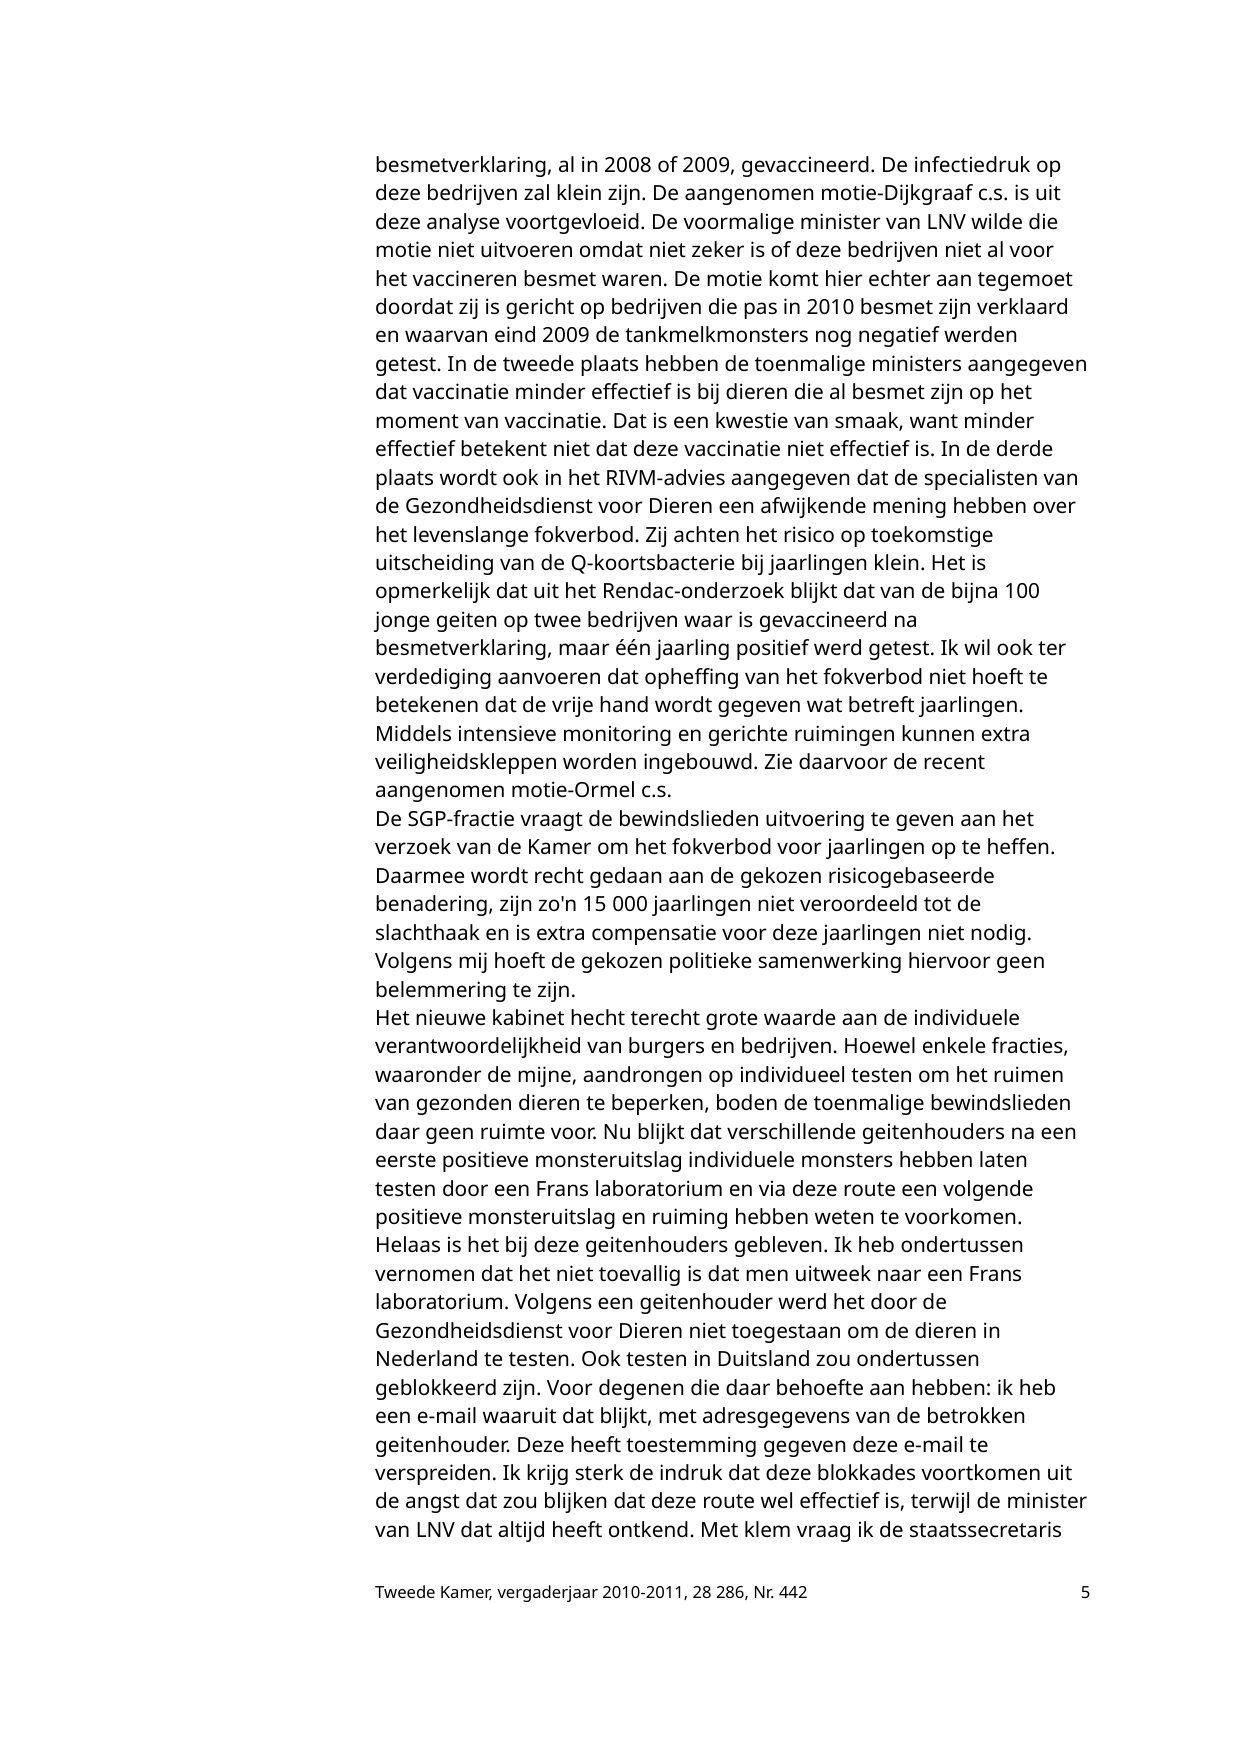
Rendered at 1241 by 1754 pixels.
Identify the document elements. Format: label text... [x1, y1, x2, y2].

text Het nieuwe kabinet hecht terecht grote waarde aan de individuele verantwoordelijkheid van burgers en bedrijven. Hoewel enkele fracties, waaronder de mijne, aandrongen op individueel testen om het ruimen van gezonden dieren te beperken, boden de toenmalige bewindslieden daar geen ruimte voor. Nu blijkt dat verschillende geitenhouders na een eerste positieve monsteruitslag individuele monsters hebben laten testen door een Frans laboratorium en via deze route een volgende positieve monsteruitslag en ruiming hebben weten te voorkomen. Helaas is het bij deze geitenhouders gebleven. Ik heb ondertussen vernomen dat het niet toevallig is dat men uitweek naar een Frans laboratorium. Volgens een geitenhouder werd het door de Gezondheidsdienst voor Dieren niet toegestaan om de dieren in Nederland te testen. Ook testen in Duitsland zou ondertussen geblokkeerd zijn. Voor degenen die daar behoefte aan hebben: ik heb een e-mail waaruit dat blijkt, met adresgegevens van de betrokken geitenhouder. Deze heeft toestemming gegeven deze e-mail te verspreiden. Ik krijg sterk de indruk dat deze blokkades voortkomen uit de angst dat zou blijken dat deze route wel effectief is, terwijl de minister van LNV dat altijd heeft ontkend. Met klem vraag ik de staatssecretaris [375, 1003, 1090, 1543]
text besmetverklaring, al in 2008 of 2009, gevaccineerd. De infectiedruk op deze bedrijven zal klein zijn. De aangenomen motie-Dijkgraaf c.s. is uit deze analyse voortgevloeid. De voormalige minister van LNV wilde die motie niet uitvoeren omdat niet zeker is of deze bedrijven niet al voor het vaccineren besmet waren. De motie komt hier echter aan tegemoet doordat zij is gericht op bedrijven die pas in 2010 besmet zijn verklaard en waarvan eind 2009 de tankmelkmonsters nog negatief werden getest. In de tweede plaats hebben de toenmalige ministers aangegeven dat vaccinatie minder effectief is bij dieren die al besmet zijn op het moment van vaccinatie. Dat is een kwestie van smaak, want minder effectief betekent niet dat deze vaccinatie niet effectief is. In de derde plaats wordt ook in het RIVM-advies aangegeven dat de specialisten van de Gezondheidsdienst voor Dieren een afwijkende mening hebben over het levenslange fokverbod. Zij achten het risico op toekomstige uitscheiding van de Q-koortsbacterie bij jaarlingen klein. Het is opmerkelijk dat uit het Rendac-onderzoek blijkt dat van de bijna 100 jonge geiten op twee bedrijven waar is gevaccineerd na besmetverklaring, maar één jaarling positief werd getest. Ik wil ook ter verdediging aanvoeren dat opheffing van het fokverbod niet hoeft te betekenen dat de vrije hand wordt gegeven wat betreft jaarlingen. Middels intensieve monitoring en gerichte ruimingen kunnen extra veiligheidskleppen worden ingebouwd. Zie daarvoor de recent aangenomen motie-Ormel c.s. [375, 150, 1090, 804]
text De SGP-fractie vraagt de bewindslieden uitvoering te geven aan het verzoek van de Kamer om het fokverbod voor jaarlingen op te heffen. Daarmee wordt recht gedaan aan de gekozen risicogebaseerde benadering, zijn zo'n 15 000 jaarlingen niet veroordeeld tot de slachthaak en is extra compensatie voor deze jaarlingen niet nodig. Volgens mij hoeft de gekozen politieke samenwerking hiervoor geen belemmering te zijn. [375, 804, 1090, 1003]
